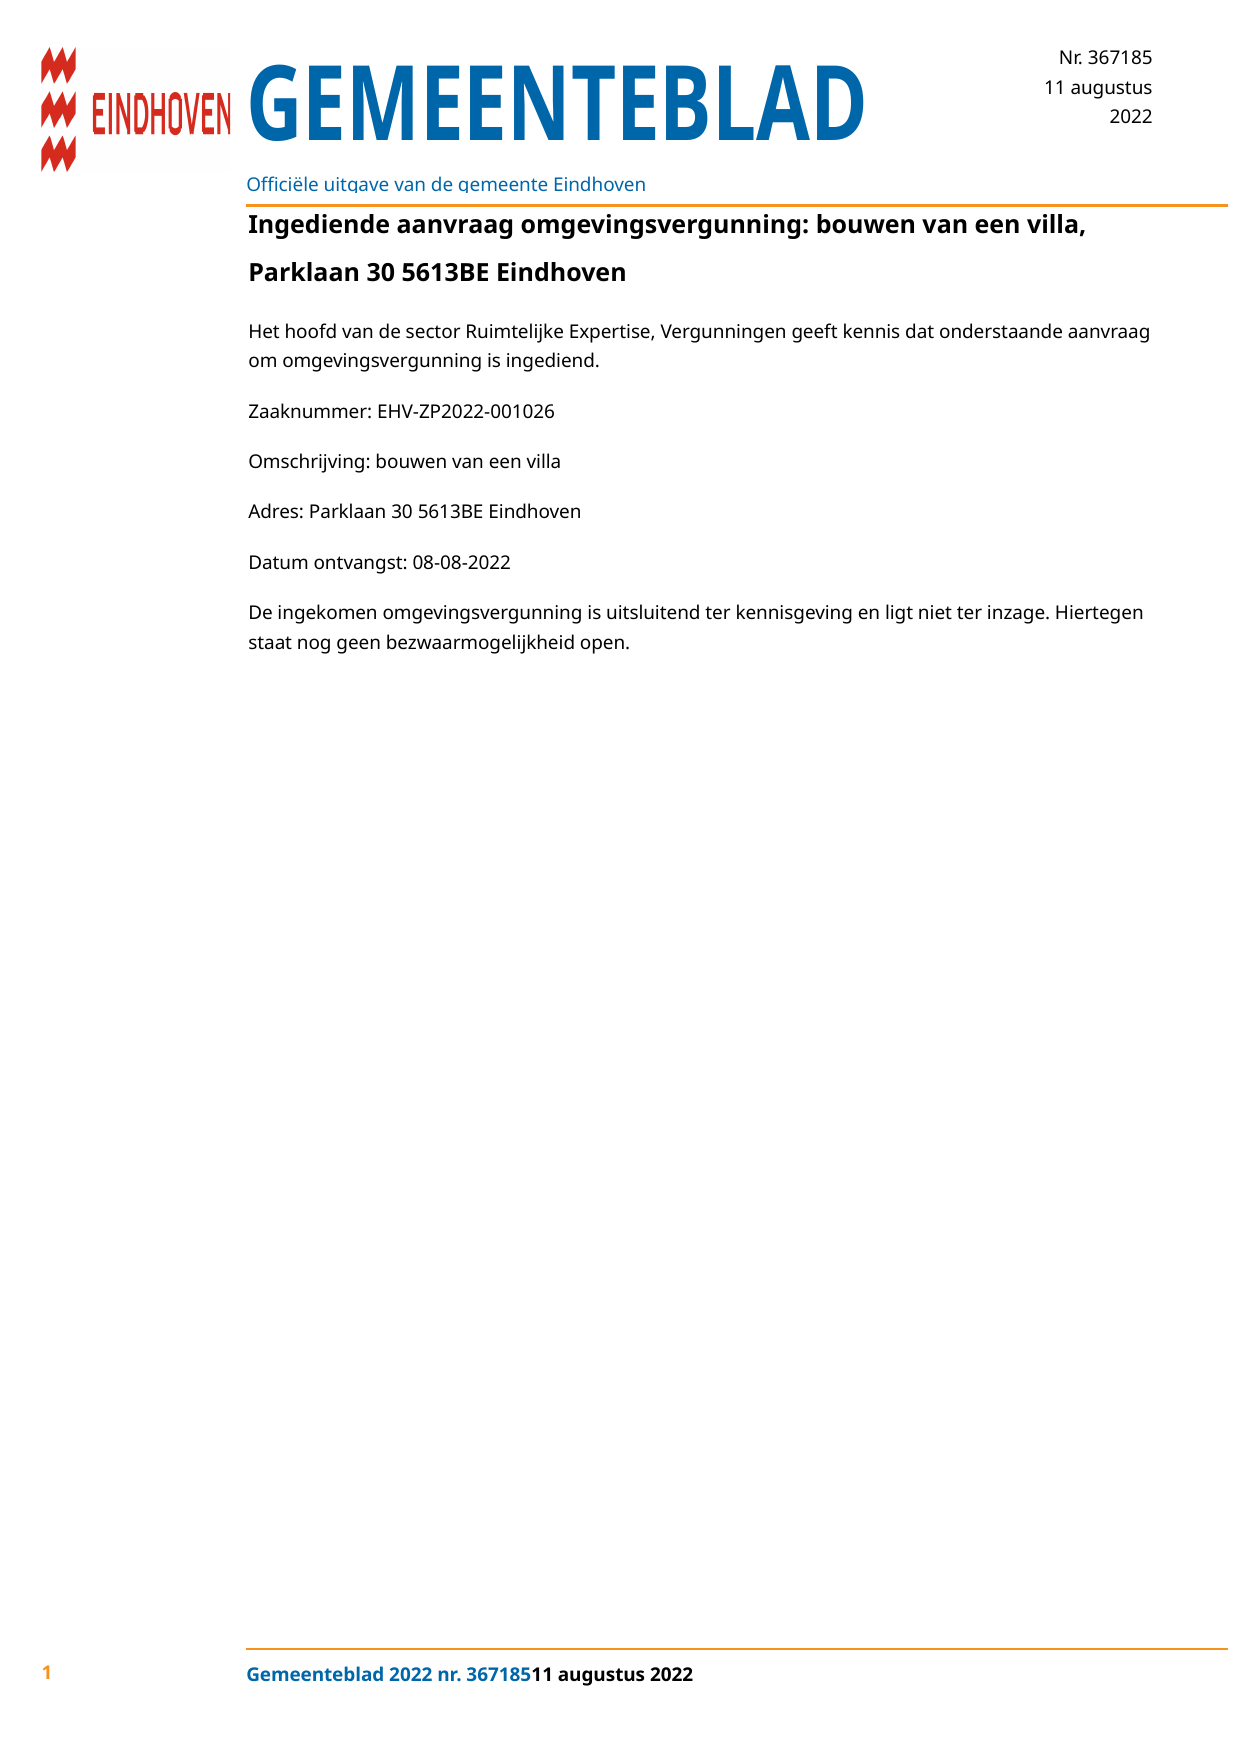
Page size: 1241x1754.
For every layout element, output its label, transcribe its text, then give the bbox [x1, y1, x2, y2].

text De ingekomen omgevingsvergunning is uitsluitend ter kennisgeving en ligt niet ter inzage. Hiertegen staat nog geen bezwaarmogelijkheid open. [248, 599, 1152, 655]
text Omschrijving: bouwen van een villa [248, 448, 1152, 474]
text Datum ontvangst: 08-08-2022 [248, 549, 1152, 575]
picture [41, 47, 231, 172]
text Adres: Parklaan 30 5613BE Eindhoven [248, 499, 1152, 524]
text Ingediende aanvraag omgevingsvergunning: bouwen van een villa, Parklaan 30 5613BE Eindhoven [248, 207, 1152, 288]
text Het hoofd van de sector Ruimtelijke Expertise, Vergunningen geeft kennis dat onderstaande aanvraag om omgevingsvergunning is ingediend. [248, 318, 1152, 373]
text Zaaknummer: EHV-ZP2022-001026 [248, 398, 1152, 424]
